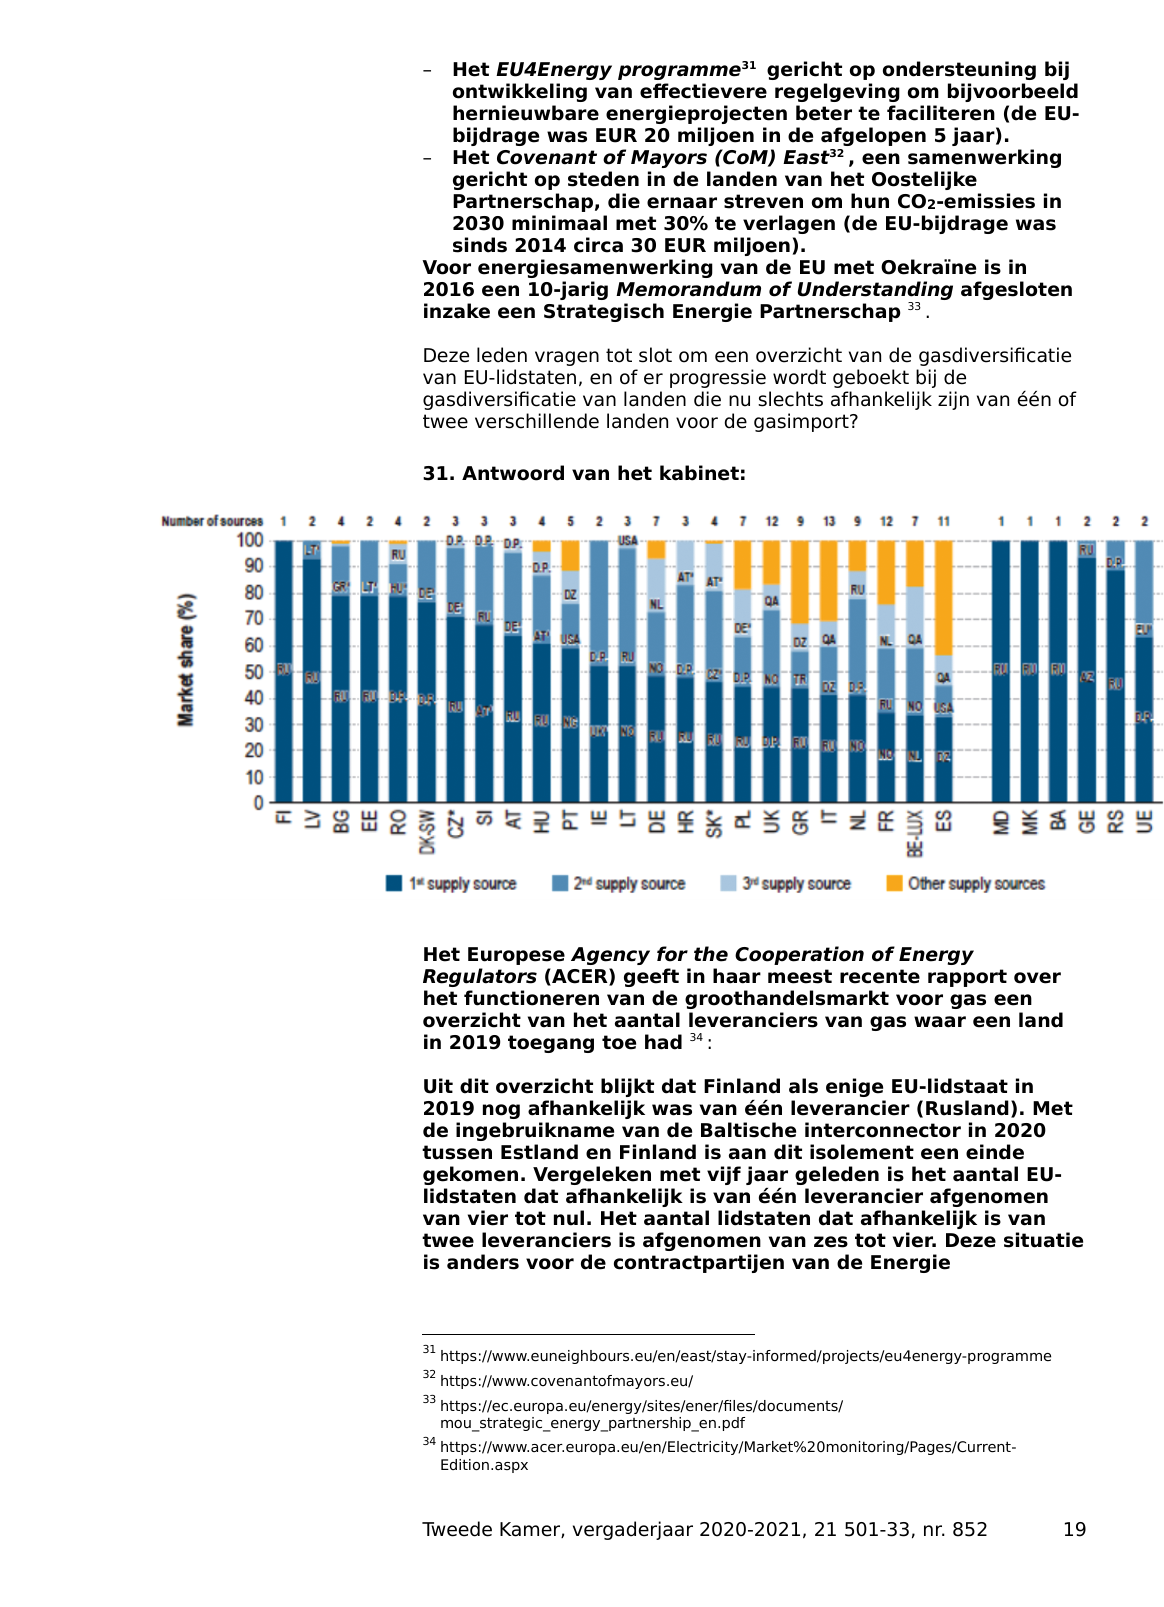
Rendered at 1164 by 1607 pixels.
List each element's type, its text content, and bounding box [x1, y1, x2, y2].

text Deze leden vragen tot slot om een overzicht van de gasdiversificatie van EU-lidstaten, en of er progressie wordt geboekt bij de gasdiversificatie van landen die nu slechts afhankelijk zijn van één of twee verschillende landen voor de gasimport? [422, 345, 1087, 433]
text – Het EU4Energy programme gericht op ondersteuning bij ontwikkeling van effectievere regelgeving om bijvoorbeeld hernieuwbare energieprojecten beter te faciliteren (de EU-bijdrage was EUR 20 miljoen in de afgelopen 5 jaar). [422, 59, 1087, 147]
text https://www.euneighbours.eu/en/east/stay-informed/projects/eu4energy-programme [422, 1343, 1087, 1366]
text https://ec.europa.eu/energy/sites/ener/files/documents/mou_strategic_energy_partnership_en.pdf [422, 1393, 1087, 1432]
picture [159, 510, 1164, 900]
text Het Europese Agency for the Cooperation of Energy Regulators (ACER) geeft in haar meest recente rapport over het functioneren van de groothandelsmarkt voor gas een overzicht van het aantal leveranciers van gas waar een land in 2019 toegang toe had : [422, 944, 1087, 1054]
text – Het Covenant of Mayors (CoM) East, een samenwerking gericht op steden in de landen van het Oostelijke Partnerschap, die ernaar streven om hun CO2-emissies in 2030 minimaal met 30% te verlagen (de EU-bijdrage was sinds 2014 circa 30 EUR miljoen). [422, 147, 1087, 257]
text Uit dit overzicht blijkt dat Finland als enige EU-lidstaat in 2019 nog afhankelijk was van één leverancier (Rusland). Met de ingebruikname van de Baltische interconnector in 2020 tussen Estland en Finland is aan dit isolement een einde gekomen. Vergeleken met vijf jaar geleden is het aantal EU-lidstaten dat afhankelijk is van één leverancier afgenomen van vier tot nul. Het aantal lidstaten dat afhankelijk is van twee leveranciers is afgenomen van zes tot vier. Deze situatie is anders voor de contractpartijen van de Energie [422, 1076, 1087, 1274]
text https://www.acer.europa.eu/en/Electricity/Market%20monitoring/Pages/Current-Edition.aspx [422, 1435, 1087, 1474]
text https://www.covenantofmayors.eu/ [422, 1368, 1087, 1391]
subtitle 31. Antwoord van het kabinet: [422, 463, 1087, 485]
text Voor energiesamenwerking van de EU met Oekraïne is in 2016 een 10-jarig Memorandum of Understanding afgesloten inzake een Strategisch Energie Partnerschap . [422, 257, 1087, 323]
